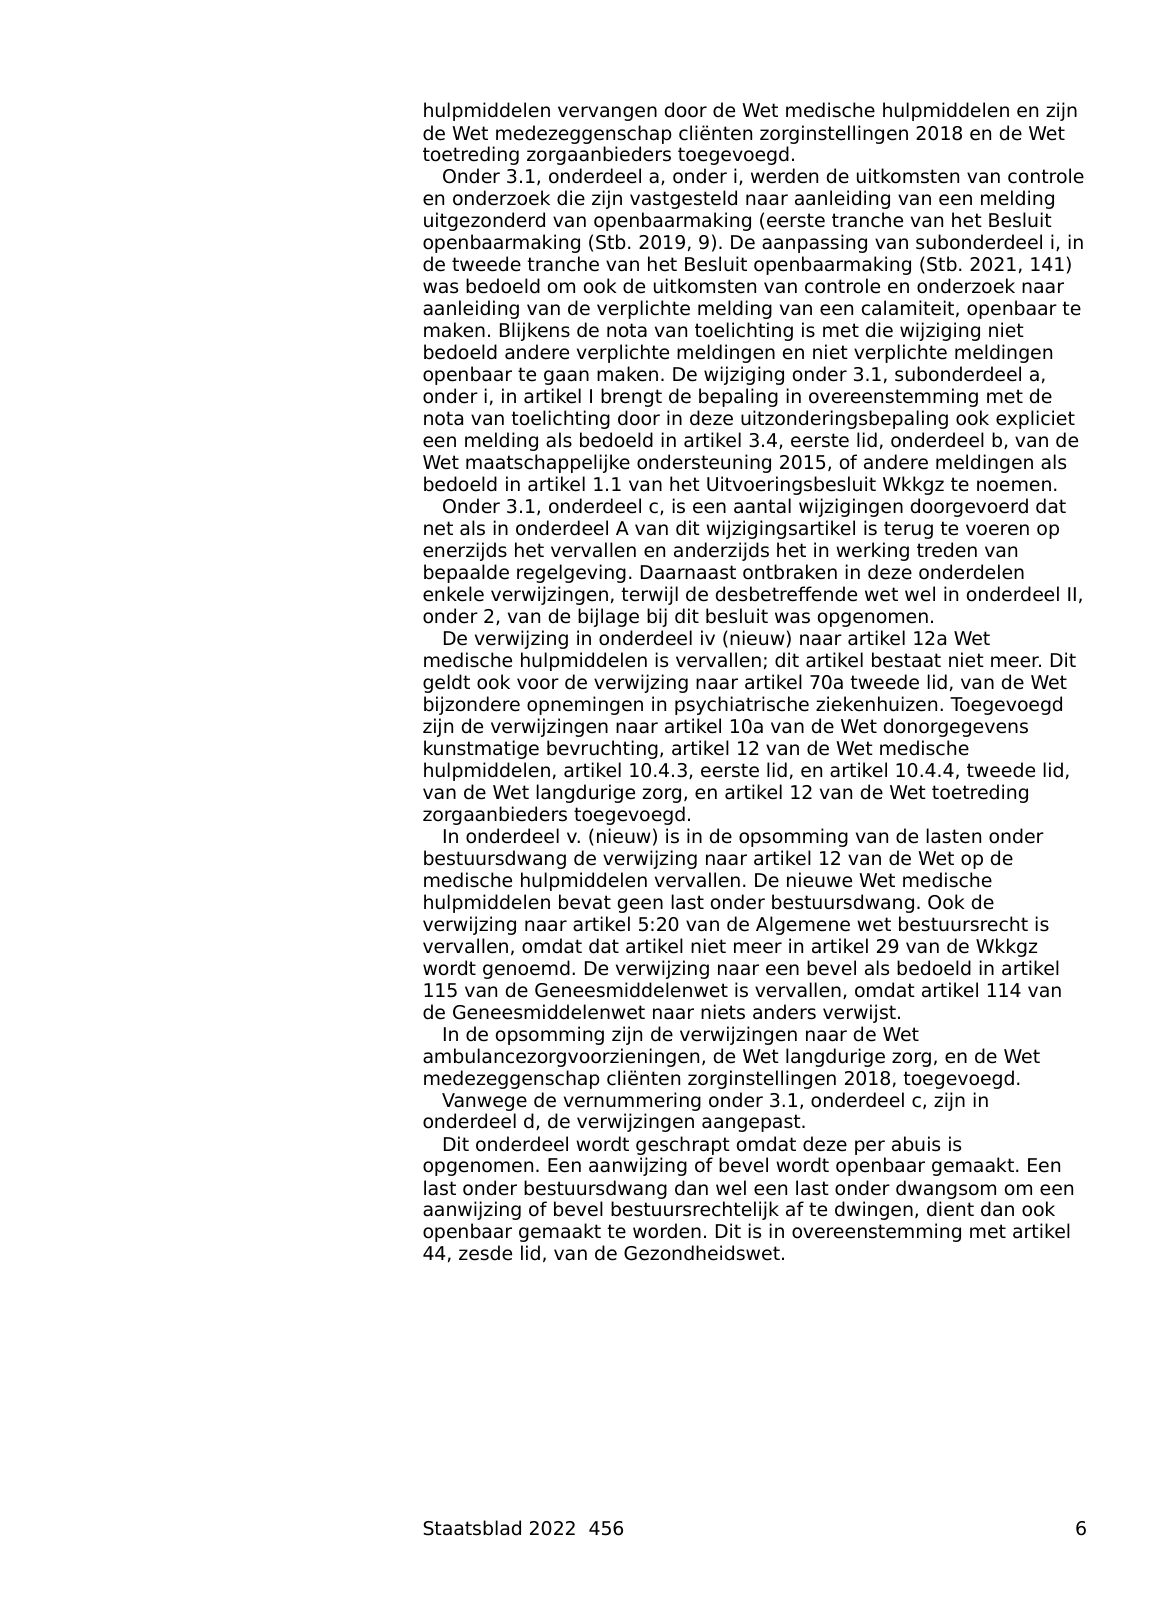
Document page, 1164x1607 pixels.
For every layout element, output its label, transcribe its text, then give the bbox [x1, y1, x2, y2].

text De verwijzing in onderdeel iv (nieuw) naar artikel 12a Wet medische hulpmiddelen is vervallen; dit artikel bestaat niet meer. Dit geldt ook voor de verwijzing naar artikel 70a tweede lid, van de Wet bijzondere opnemingen in psychiatrische ziekenhuizen. Toegevoegd zijn de verwijzingen naar artikel 10a van de Wet donorgegevens kunstmatige bevruchting, artikel 12 van de Wet medische hulpmiddelen, artikel 10.4.3, eerste lid, en artikel 10.4.4, tweede lid, van de Wet langdurige zorg, en artikel 12 van de Wet toetreding zorgaanbieders toegevoegd. [422, 628, 1087, 826]
text hulpmiddelen vervangen door de Wet medische hulpmiddelen en zijn de Wet medezeggenschap cliënten zorginstellingen 2018 en de Wet toetreding zorgaanbieders toegevoegd. [422, 100, 1087, 166]
text Onder 3.1, onderdeel c, is een aantal wijzigingen doorgevoerd dat net als in onderdeel A van dit wijzigingsartikel is terug te voeren op enerzijds het vervallen en anderzijds het in werking treden van bepaalde regelgeving. Daarnaast ontbraken in deze onderdelen enkele verwijzingen, terwijl de desbetreffende wet wel in onderdeel II, onder 2, van de bijlage bij dit besluit was opgenomen. [422, 496, 1087, 628]
text Vanwege de vernummering onder 3.1, onderdeel c, zijn in onderdeel d, de verwijzingen aangepast. [422, 1089, 1087, 1133]
text In onderdeel v. (nieuw) is in de opsomming van de lasten onder bestuursdwang de verwijzing naar artikel 12 van de Wet op de medische hulpmiddelen vervallen. De nieuwe Wet medische hulpmiddelen bevat geen last onder bestuursdwang. Ook de verwijzing naar artikel 5:20 van de Algemene wet bestuursrecht is vervallen, omdat dat artikel niet meer in artikel 29 van de Wkkgz wordt genoemd. De verwijzing naar een bevel als bedoeld in artikel 115 van de Geneesmiddelenwet is vervallen, omdat artikel 114 van de Geneesmiddelenwet naar niets anders verwijst. [422, 826, 1087, 1023]
text In de opsomming zijn de verwijzingen naar de Wet ambulancezorgvoorzieningen, de Wet langdurige zorg, en de Wet medezeggenschap cliënten zorginstellingen 2018, toegevoegd. [422, 1023, 1087, 1089]
text Onder 3.1, onderdeel a, onder i, werden de uitkomsten van controle en onderzoek die zijn vastgesteld naar aanleiding van een melding uitgezonderd van openbaarmaking (eerste tranche van het Besluit openbaarmaking (Stb. 2019, 9). De aanpassing van subonderdeel i, in de tweede tranche van het Besluit openbaarmaking (Stb. 2021, 141) was bedoeld om ook de uitkomsten van controle en onderzoek naar aanleiding van de verplichte melding van een calamiteit, openbaar te maken. Blijkens de nota van toelichting is met die wijziging niet bedoeld andere verplichte meldingen en niet verplichte meldingen openbaar te gaan maken. De wijziging onder 3.1, subonderdeel a, onder i, in artikel I brengt de bepaling in overeenstemming met de nota van toelichting door in deze uitzonderingsbepaling ook expliciet een melding als bedoeld in artikel 3.4, eerste lid, onderdeel b, van de Wet maatschappelijke ondersteuning 2015, of andere meldingen als bedoeld in artikel 1.1 van het Uitvoeringsbesluit Wkkgz te noemen. [422, 166, 1087, 496]
text Dit onderdeel wordt geschrapt omdat deze per abuis is opgenomen. Een aanwijzing of bevel wordt openbaar gemaakt. Een last onder bestuursdwang dan wel een last onder dwangsom om een aanwijzing of bevel bestuursrechtelijk af te dwingen, dient dan ook openbaar gemaakt te worden. Dit is in overeenstemming met artikel 44, zesde lid, van de Gezondheidswet. [422, 1133, 1087, 1265]
